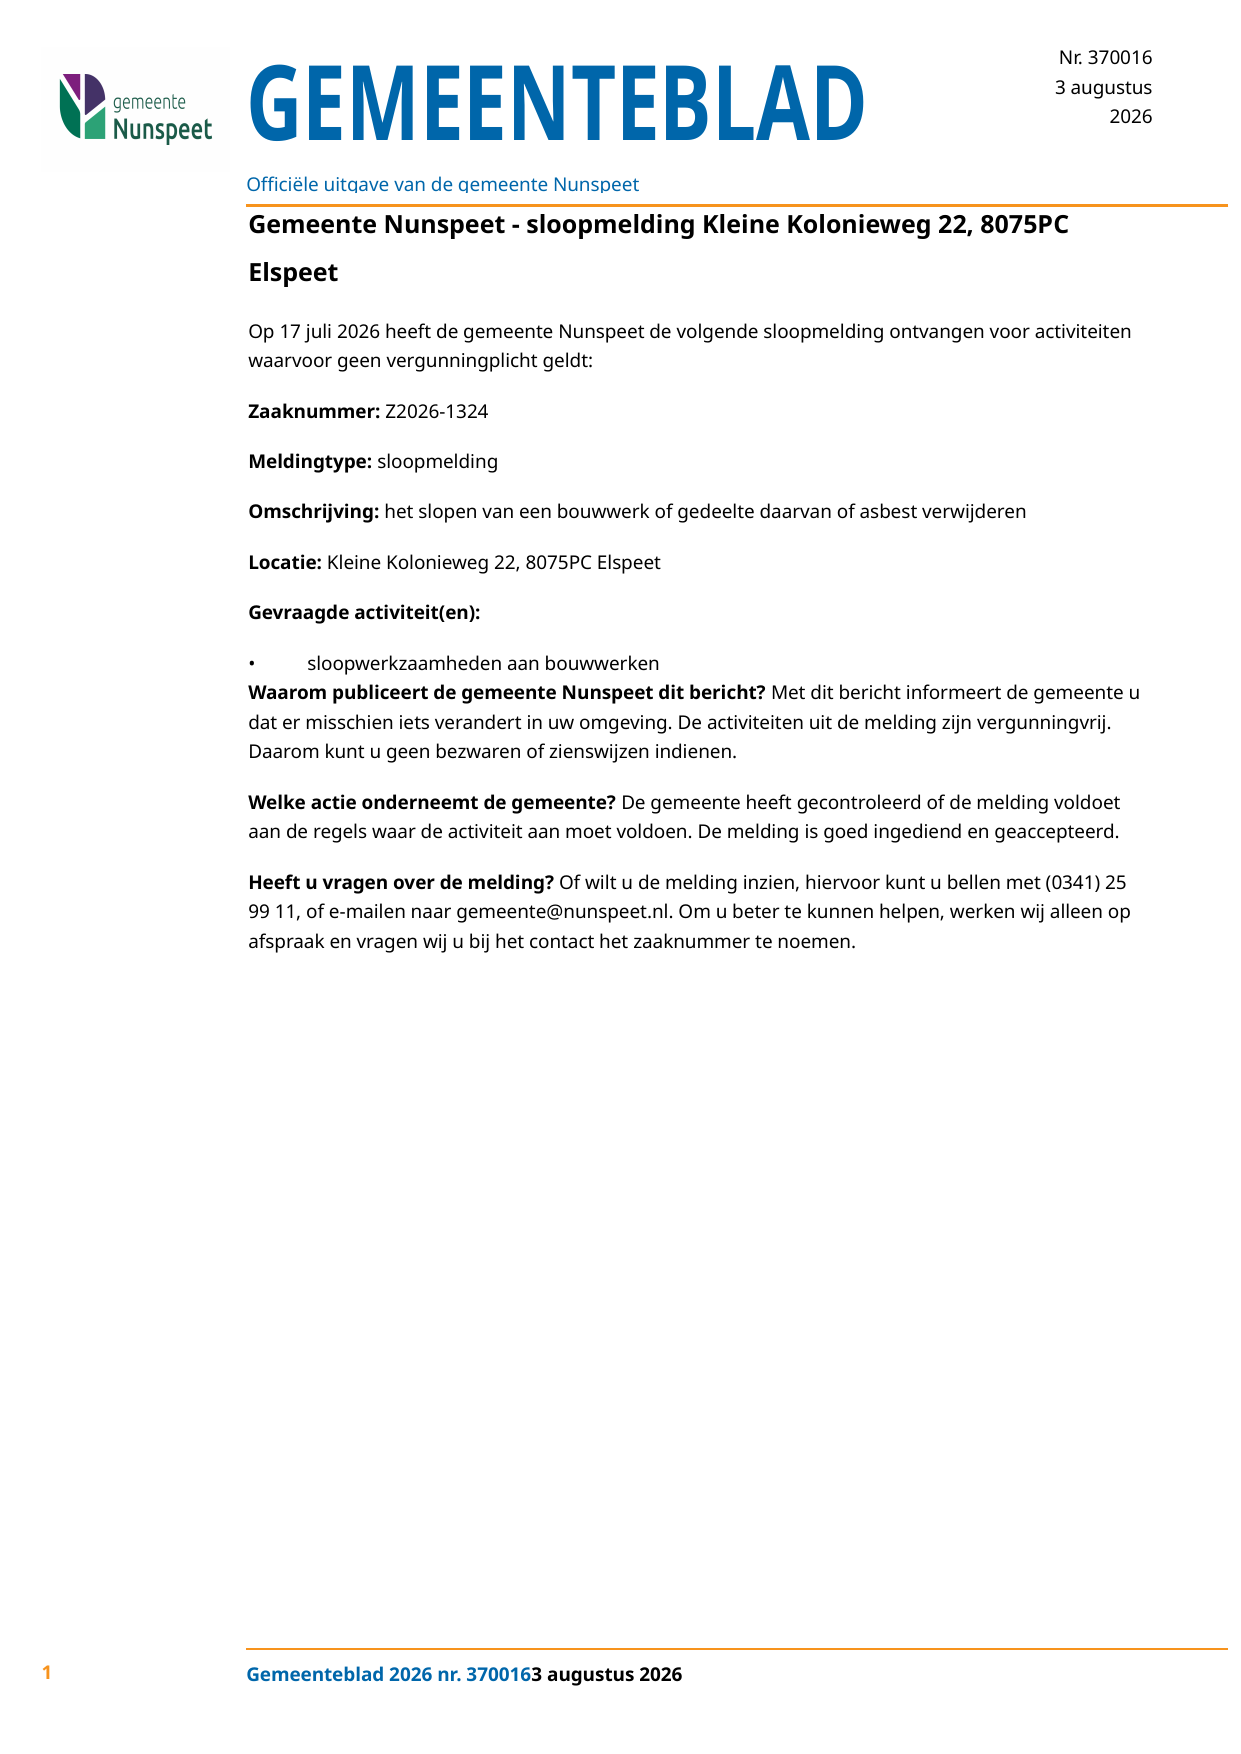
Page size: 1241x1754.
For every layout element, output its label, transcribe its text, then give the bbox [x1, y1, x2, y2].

text Gevraagde activiteit(en): [248, 599, 1152, 625]
list sloopwerkzaamheden aan bouwwerken [248, 650, 1152, 676]
picture [41, 47, 231, 172]
text Gemeente Nunspeet - sloopmelding Kleine Kolonieweg 22, 8075PC Elspeet [248, 207, 1152, 288]
text Op 17 juli 2026 heeft de gemeente Nunspeet de volgende sloopmelding ontvangen voor activiteiten waarvoor geen vergunningplicht geldt: [248, 318, 1152, 373]
text Waarom publiceert de gemeente Nunspeet dit bericht? Met dit bericht informeert de gemeente u dat er misschien iets verandert in uw omgeving. De activiteiten uit de melding zijn vergunningvrij. Daarom kunt u geen bezwaren of zienswijzen indienen. [248, 679, 1152, 764]
text Meldingtype: sloopmelding [248, 448, 1152, 474]
text Zaaknummer: Z2026-1324 [248, 398, 1152, 424]
text Welke actie onderneemt de gemeente? De gemeente heeft gecontroleerd of de melding voldoet aan de regels waar de activiteit aan moet voldoen. De melding is goed ingediend en geaccepteerd. [248, 789, 1152, 844]
text Omschrijving: het slopen van een bouwwerk of gedeelte daarvan of asbest verwijderen [248, 499, 1152, 524]
text Locatie: Kleine Kolonieweg 22, 8075PC Elspeet [248, 549, 1152, 575]
text Heeft u vragen over de melding? Of wilt u de melding inzien, hiervoor kunt u bellen met (0341) 25 99 11, of e-mailen naar gemeente@nunspeet.nl. Om u beter te kunnen helpen, werken wij alleen op afspraak en vragen wij u bij het contact het zaaknummer te noemen. [248, 869, 1152, 954]
